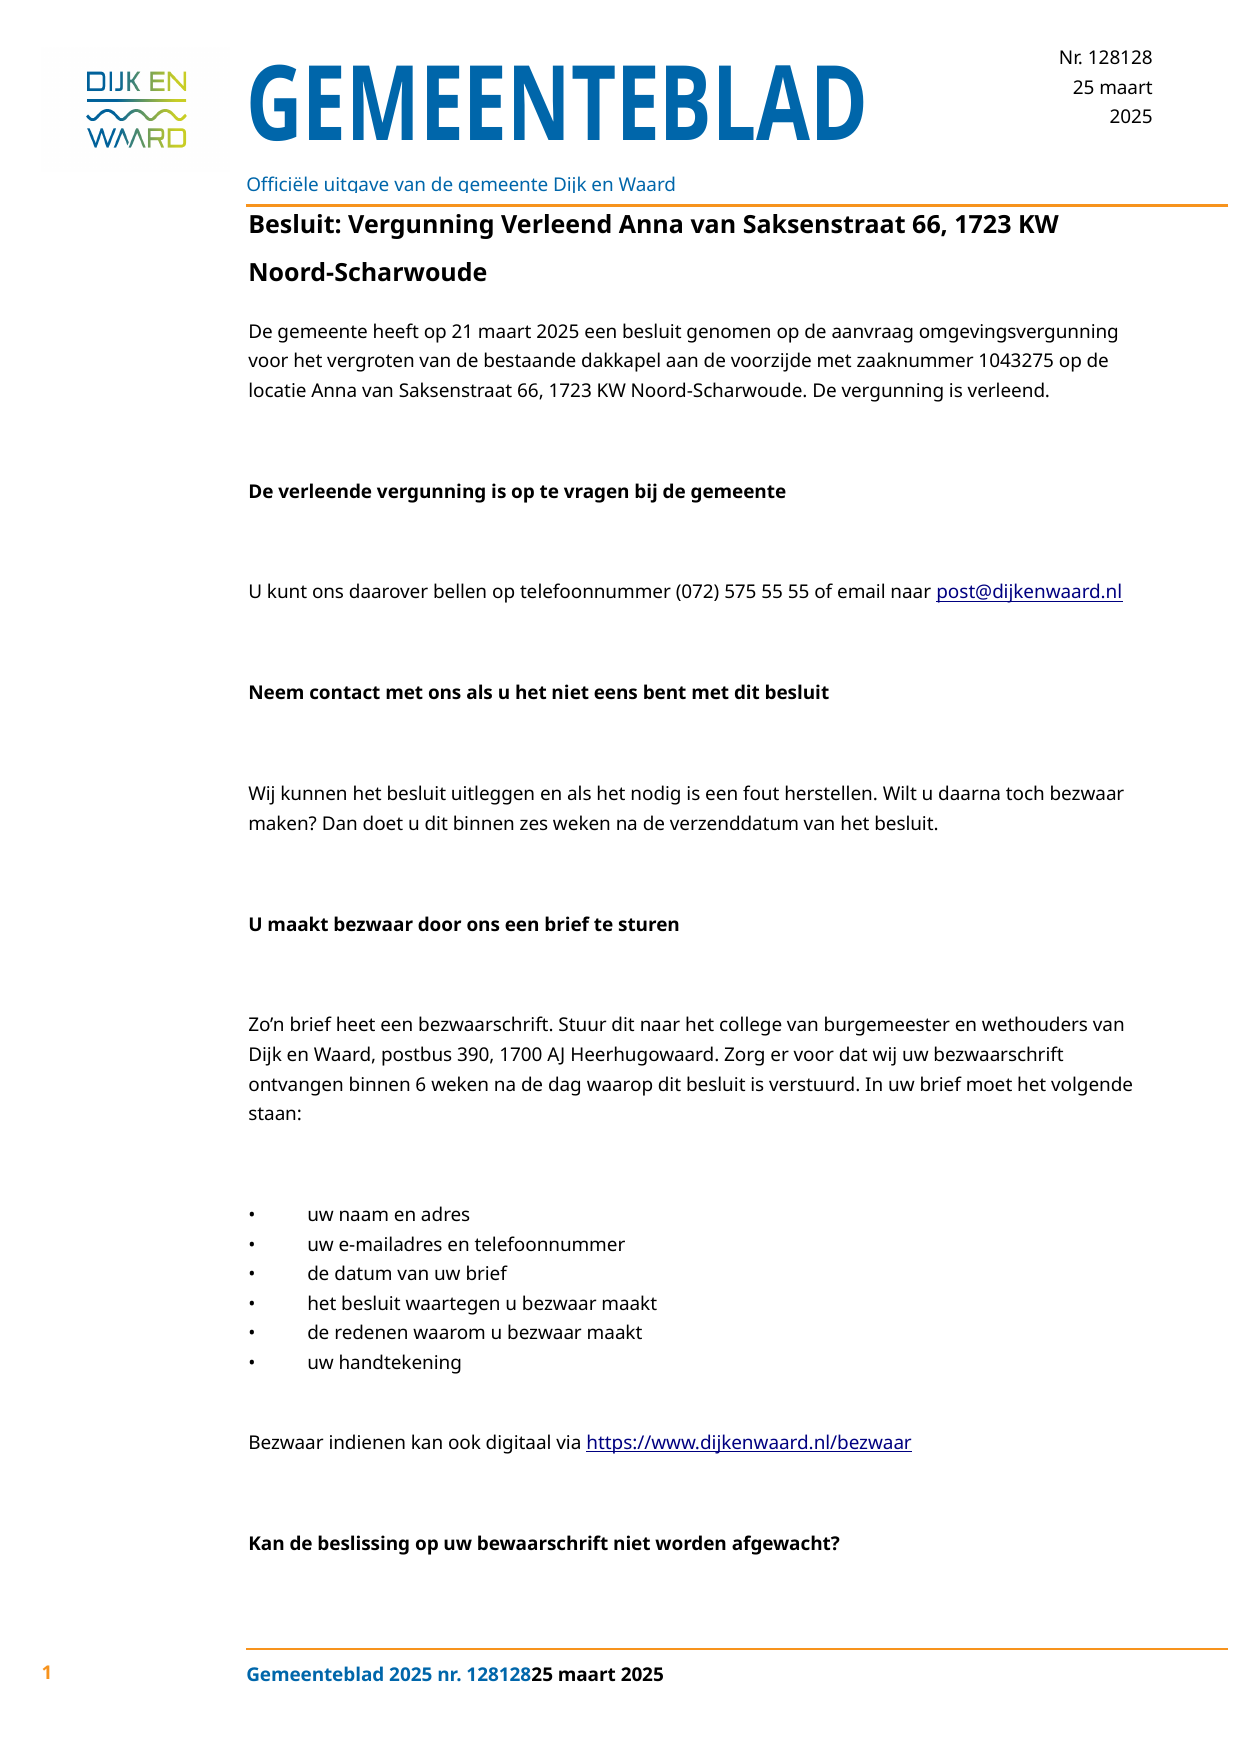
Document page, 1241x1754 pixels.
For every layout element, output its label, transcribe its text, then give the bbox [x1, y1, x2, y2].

text Bezwaar indienen kan ook digitaal via https://www.dijkenwaard.nl/bezwaar [248, 1429, 1152, 1455]
list de redenen waarom u bezwaar maakt [248, 1319, 1152, 1345]
list uw handtekening [248, 1349, 1152, 1375]
picture [41, 47, 231, 172]
text Neem contact met ons als u het niet eens bent met dit besluit [248, 679, 1152, 705]
list het besluit waartegen u bezwaar maakt [248, 1290, 1152, 1316]
list de datum van uw brief [248, 1260, 1152, 1286]
text Kan de beslissing op uw bewaarschrift niet worden afgewacht? [248, 1530, 1152, 1556]
text Zo’n brief heet een bezwaarschrift. Stuur dit naar het college van burgemeester en wethouders van Dijk en Waard, postbus 390, 1700 AJ Heerhugowaard. Zorg er voor dat wij uw bezwaarschrift ontvangen binnen 6 weken na de dag waarop dit besluit is verstuurd. In uw brief moet het volgende staan: [248, 1012, 1152, 1126]
text Besluit: Vergunning Verleend Anna van Saksenstraat 66, 1723 KW Noord-Scharwoude [248, 207, 1152, 288]
text U maakt bezwaar door ons een brief te sturen [248, 911, 1152, 937]
list uw e-mailadres en telefoonnummer [248, 1231, 1152, 1257]
text De verleende vergunning is op te vragen bij de gemeente [248, 478, 1152, 504]
text De gemeente heeft op 21 maart 2025 een besluit genomen op de aanvraag omgevingsvergunning voor het vergroten van de bestaande dakkapel aan de voorzijde met zaaknummer 1043275 op de locatie Anna van Saksenstraat 66, 1723 KW Noord-Scharwoude. De vergunning is verleend. [248, 318, 1152, 403]
list uw naam en adres [248, 1201, 1152, 1227]
text Wij kunnen het besluit uitleggen en als het nodig is een fout herstellen. Wilt u daarna toch bezwaar maken? Dan doet u dit binnen zes weken na de verzenddatum van het besluit. [248, 780, 1152, 836]
text U kunt ons daarover bellen op telefoonnummer (072) 575 55 55 of email naar post@dijkenwaard.nl [248, 579, 1152, 604]
